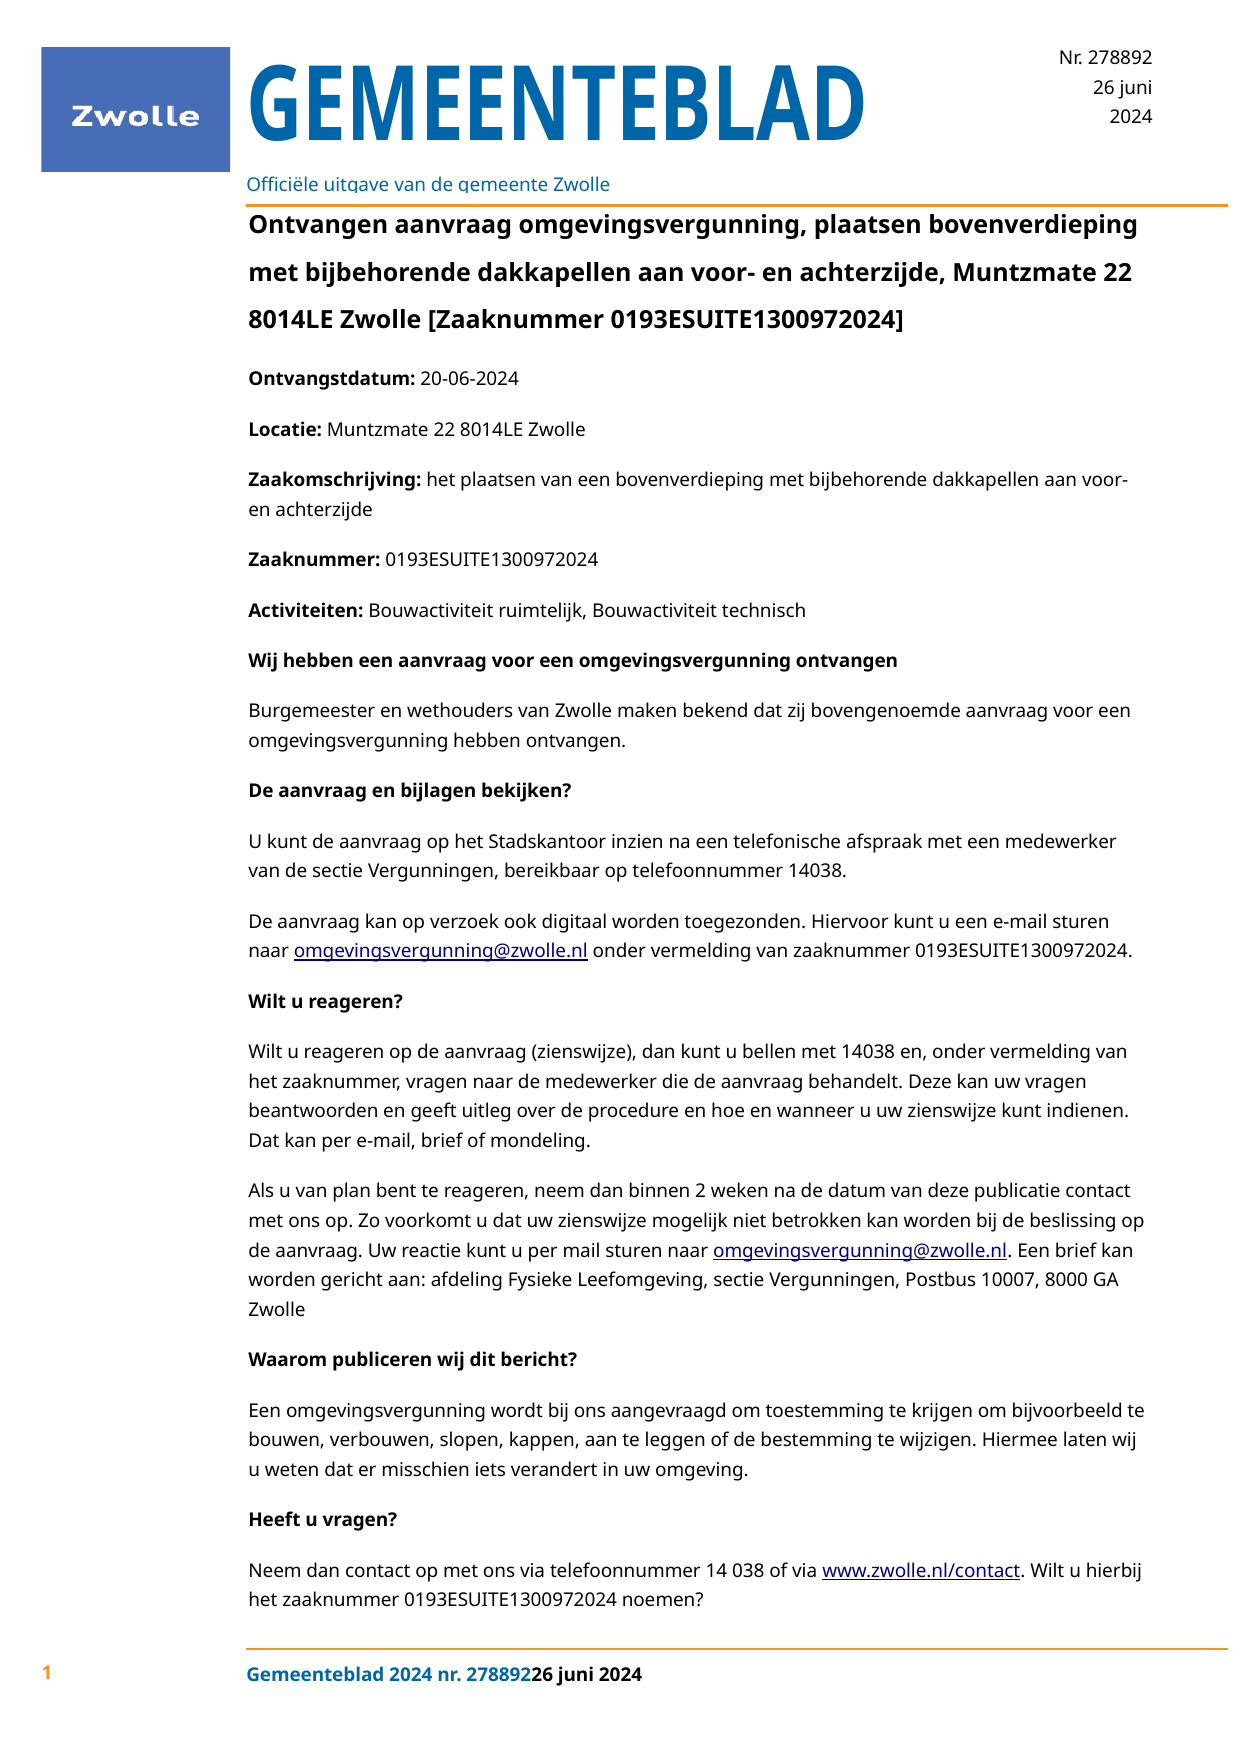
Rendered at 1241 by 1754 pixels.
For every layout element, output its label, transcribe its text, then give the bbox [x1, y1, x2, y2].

text De aanvraag kan op verzoek ook digitaal worden toegezonden. Hiervoor kunt u een e-mail sturen naar omgevingsvergunning@zwolle.nl onder vermelding van zaaknummer 0193ESUITE1300972024. [248, 908, 1152, 963]
text Een omgevingsvergunning wordt bij ons aangevraagd om toestemming te krijgen om bijvoorbeeld te bouwen, verbouwen, slopen, kappen, aan te leggen of de bestemming te wijzigen. Hiermee laten wij u weten dat er misschien iets verandert in uw omgeving. [248, 1397, 1152, 1482]
text Waarom publiceren wij dit bericht? [248, 1346, 1152, 1372]
text Activiteiten: Bouwactiviteit ruimtelijk, Bouwactiviteit technisch [248, 597, 1152, 622]
text Burgemeester en wethouders van Zwolle maken bekend dat zij bovengenoemde aanvraag voor een omgevingsvergunning hebben ontvangen. [248, 698, 1152, 753]
text Neem dan contact op met ons via telefoonnummer 14 038 of via www.zwolle.nl/contact. Wilt u hierbij het zaaknummer 0193ESUITE1300972024 noemen? [248, 1557, 1152, 1612]
text U kunt de aanvraag op het Stadskantoor inzien na een telefonische afspraak met een medewerker van de sectie Vergunningen, bereikbaar op telefoonnummer 14038. [248, 828, 1152, 883]
text Wilt u reageren op de aanvraag (zienswijze), dan kunt u bellen met 14038 en, onder vermelding van het zaaknummer, vragen naar de medewerker die de aanvraag behandelt. Deze kan uw vragen beantwoorden en geeft uitleg over de procedure en hoe en wanneer u uw zienswijze kunt indienen. Dat kan per e-mail, brief of mondeling. [248, 1038, 1152, 1153]
picture [41, 47, 231, 172]
text Ontvangstdatum: 20-06-2024 [248, 366, 1152, 391]
text De aanvraag en bijlagen bekijken? [248, 778, 1152, 803]
text Zaakomschrijving: het plaatsen van een bovenverdieping met bijbehorende dakkapellen aan voor- en achterzijde [248, 466, 1152, 522]
text Zaaknummer: 0193ESUITE1300972024 [248, 546, 1152, 572]
text Wilt u reageren? [248, 988, 1152, 1014]
text Als u van plan bent te reageren, neem dan binnen 2 weken na de datum van deze publicatie contact met ons op. Zo voorkomt u dat uw zienswijze mogelijk niet betrokken kan worden bij de beslissing op de aanvraag. Uw reactie kunt u per mail sturen naar omgevingsvergunning@zwolle.nl. Een brief kan worden gericht aan: afdeling Fysieke Leefomgeving, sectie Vergunningen, Postbus 10007, 8000 GA Zwolle [248, 1178, 1152, 1322]
text Locatie: Muntzmate 22 8014LE Zwolle [248, 416, 1152, 442]
text Wij hebben een aanvraag voor een omgevingsvergunning ontvangen [248, 647, 1152, 673]
text Heeft u vragen? [248, 1506, 1152, 1532]
text Ontvangen aanvraag omgevingsvergunning, plaatsen bovenverdieping met bijbehorende dakkapellen aan voor- en achterzijde, Muntzmate 22 8014LE Zwolle [Zaaknummer 0193ESUITE1300972024] [248, 207, 1152, 336]
